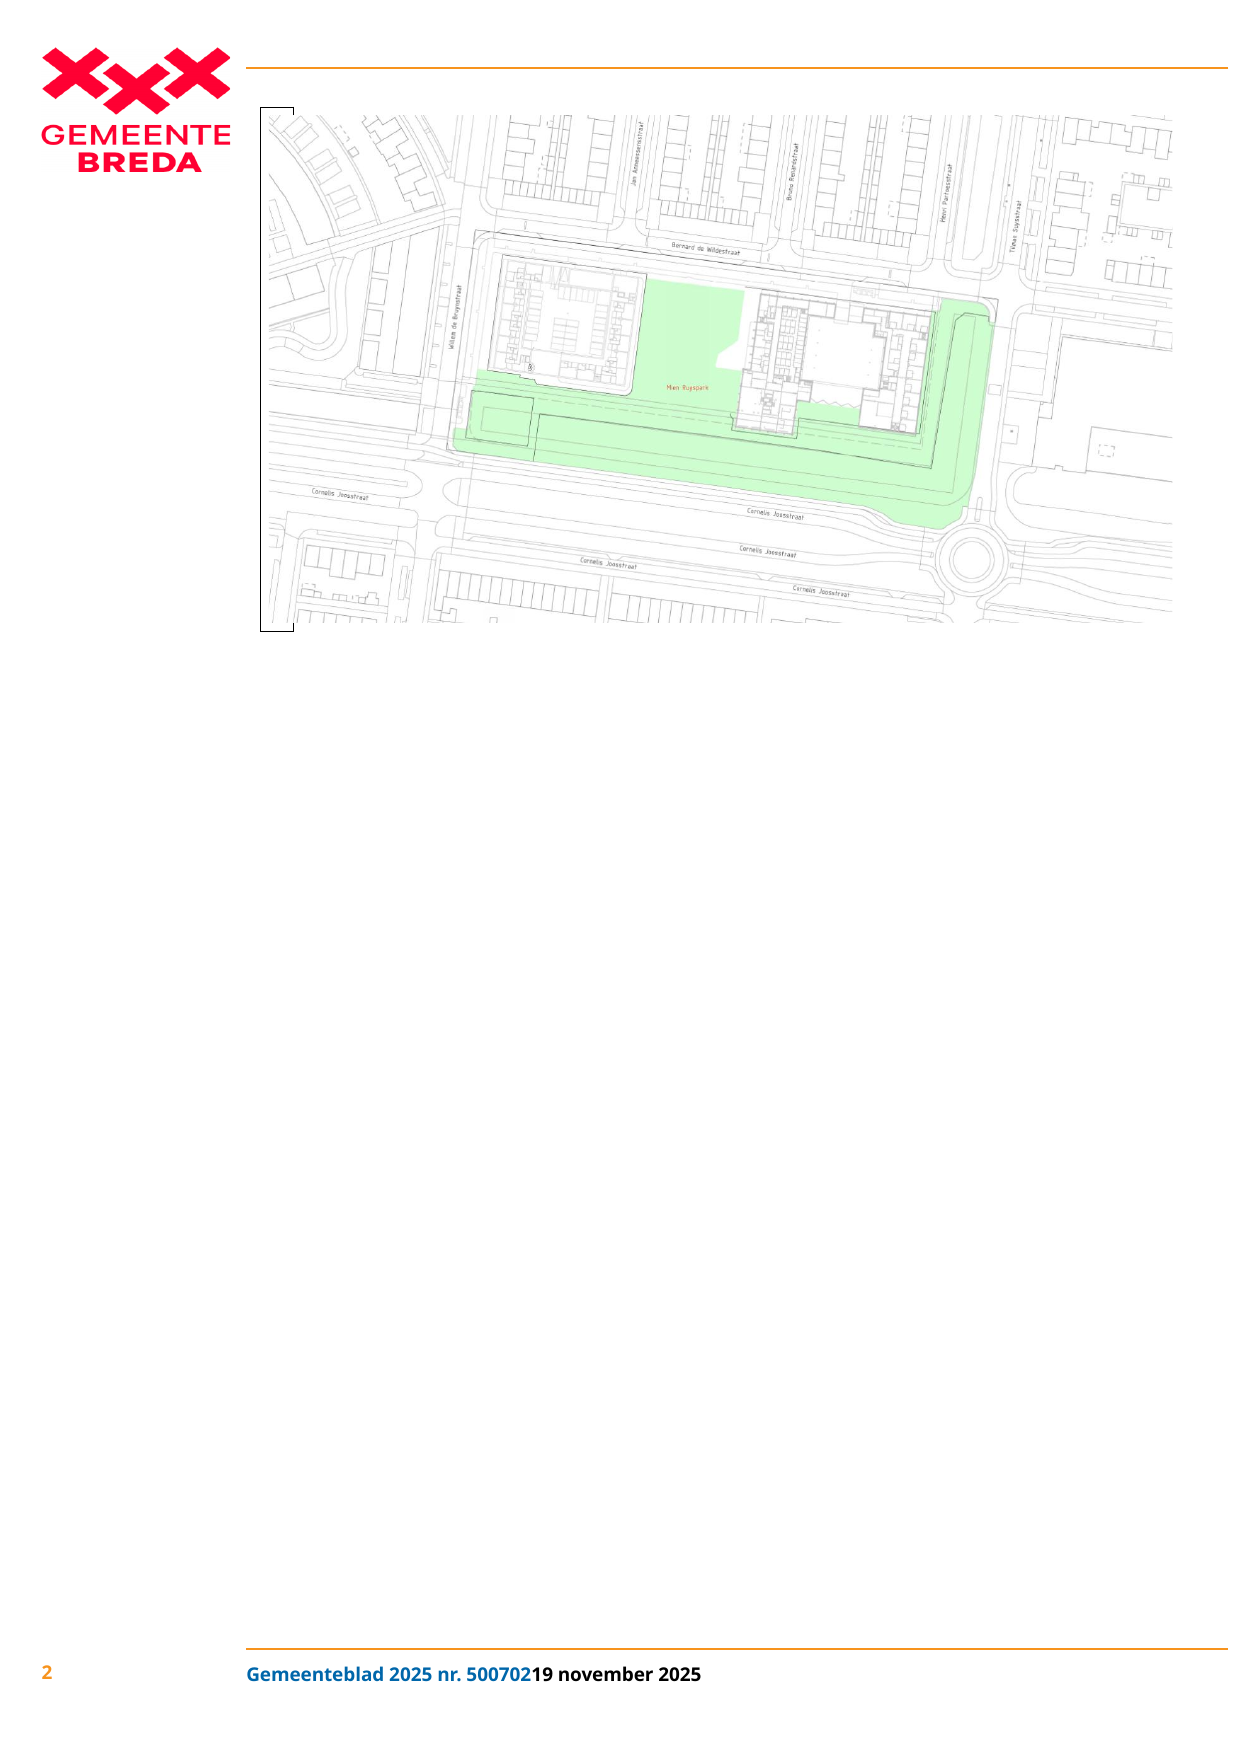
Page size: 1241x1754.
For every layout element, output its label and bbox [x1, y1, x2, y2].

picture [41, 47, 231, 172]
picture [268, 115, 1173, 623]
